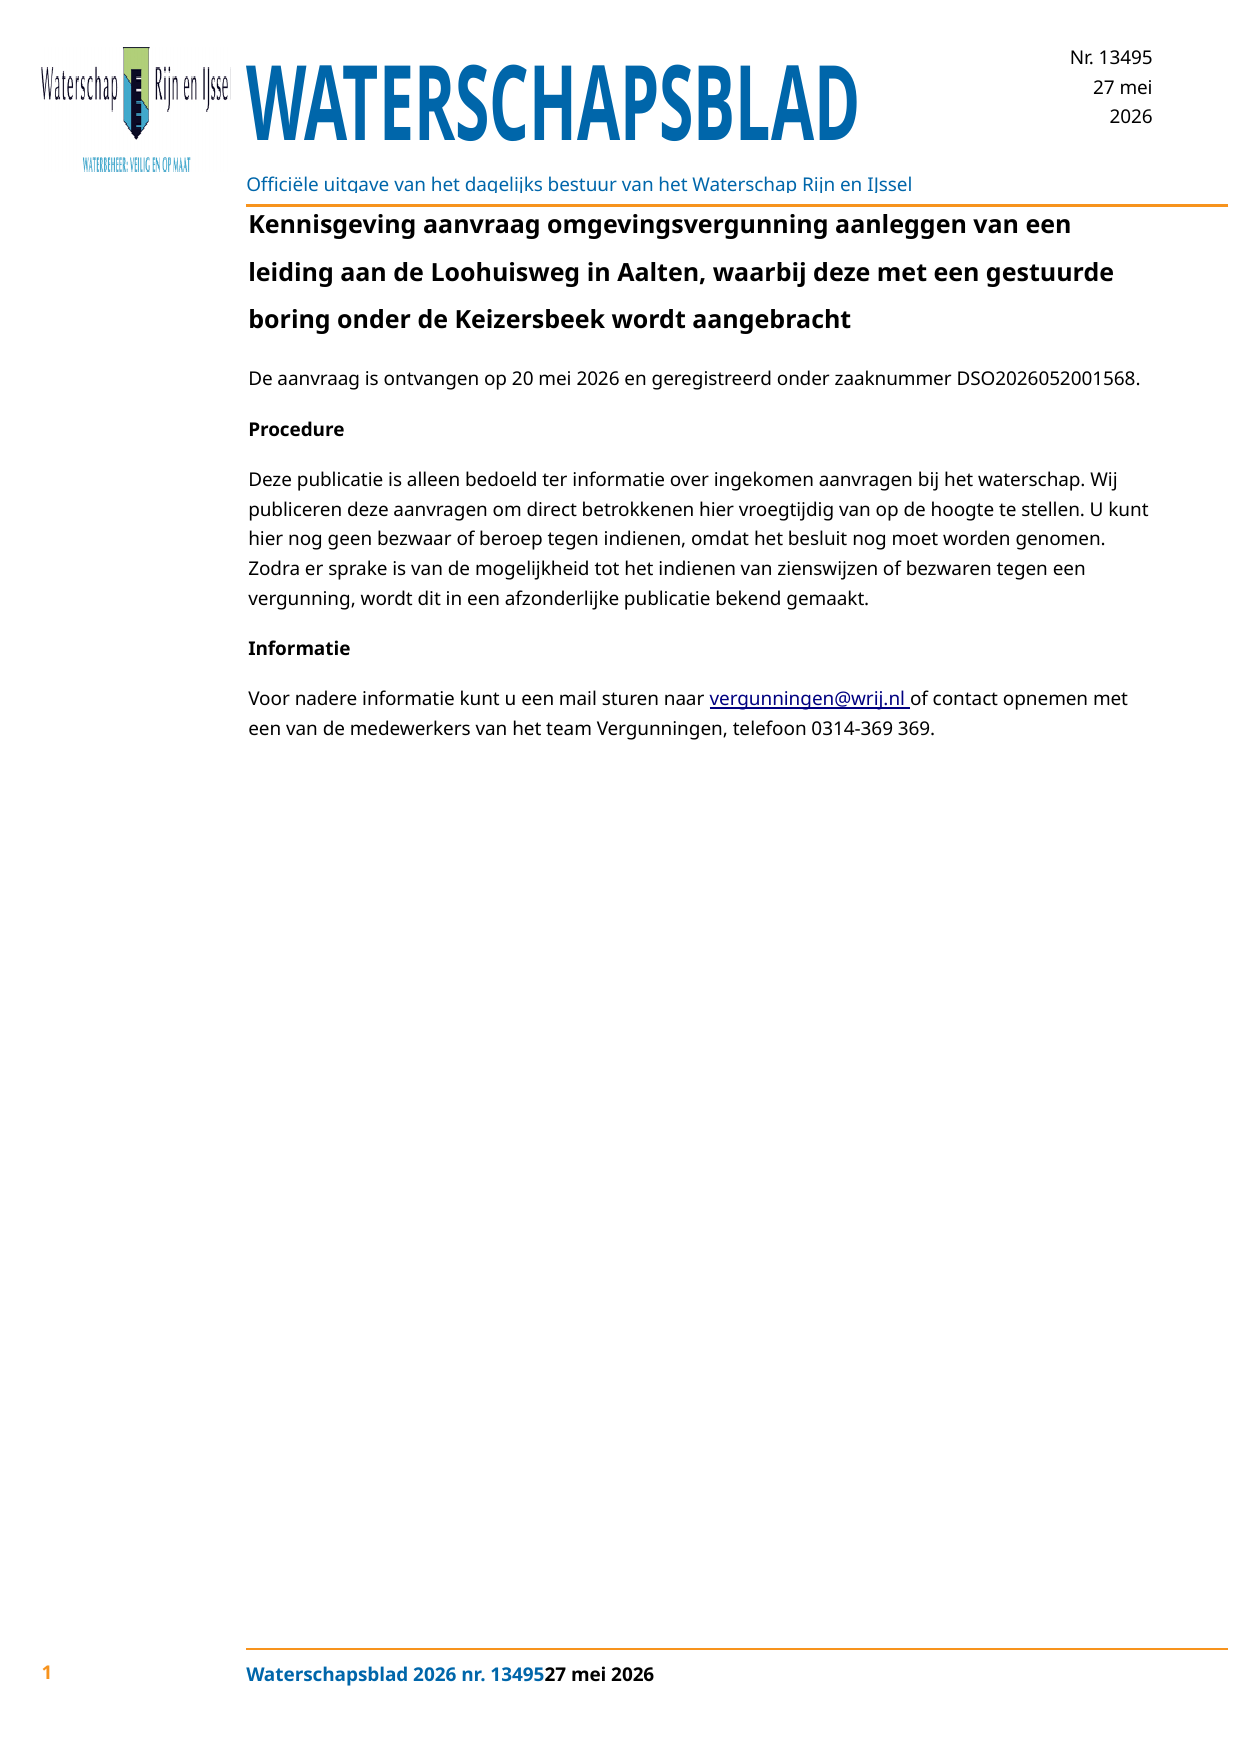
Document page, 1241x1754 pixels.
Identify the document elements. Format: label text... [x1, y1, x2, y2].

text Kennisgeving aanvraag omgevingsvergunning aanleggen van een leiding aan de Loohuisweg in Aalten, waarbij deze met een gestuurde boring onder de Keizersbeek wordt aangebracht [248, 207, 1152, 336]
text De aanvraag is ontvangen op 20 mei 2026 en geregistreerd onder zaaknummer DSO2026052001568. [248, 366, 1152, 391]
picture [41, 47, 231, 172]
text Procedure [248, 416, 1152, 442]
text Informatie [248, 635, 1152, 661]
text Voor nadere informatie kunt u een mail sturen naar vergunningen@wrij.nl of contact opnemen met een van de medewerkers van het team Vergunningen, telefoon 0314-369 369. [248, 686, 1152, 741]
text Deze publicatie is alleen bedoeld ter informatie over ingekomen aanvragen bij het waterschap. Wij publiceren deze aanvragen om direct betrokkenen hier vroegtijdig van op de hoogte te stellen. U kunt hier nog geen bezwaar of beroep tegen indienen, omdat het besluit nog moet worden genomen. Zodra er sprake is van de mogelijkheid tot het indienen van zienswijzen of bezwaren tegen een vergunning, wordt dit in een afzonderlijke publicatie bekend gemaakt. [248, 466, 1152, 610]
